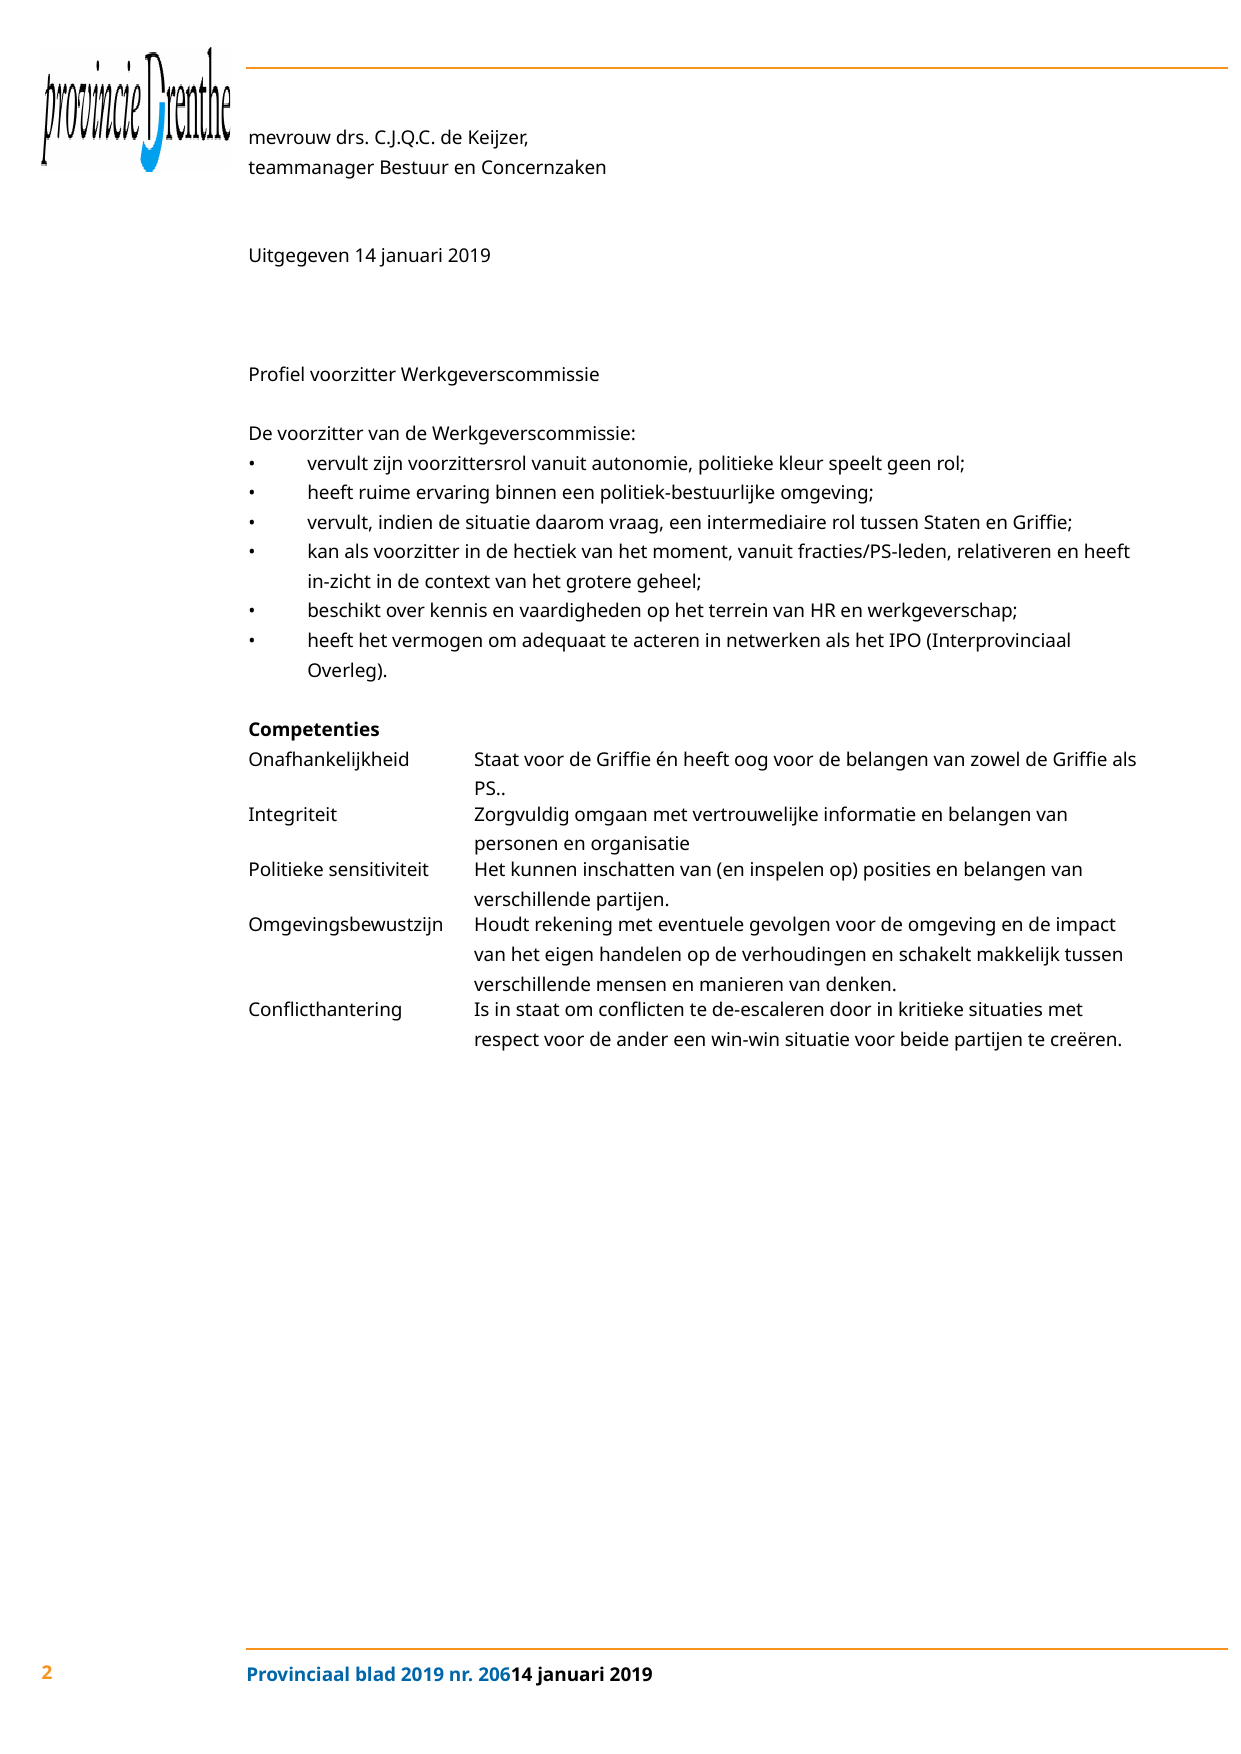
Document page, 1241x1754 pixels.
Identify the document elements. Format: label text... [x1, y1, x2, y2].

list beschikt over kennis en vaardigheden op het terrein van HR en werkgeverschap; [248, 598, 1152, 623]
text teammanager Bestuur en Concernzaken [248, 154, 1152, 180]
table_cell Politieke sensitiviteit [248, 856, 474, 912]
text Competenties [248, 716, 1152, 742]
table_cell Het kunnen inschatten van (en inspelen op) posities en belangen van verschillende partijen. [474, 856, 1152, 912]
table_cell Zorgvuldig omgaan met vertrouwelijke informatie en belangen van personen en organisatie [474, 801, 1152, 856]
table_cell Omgevingsbewustzijn [248, 912, 474, 997]
text Uitgegeven 14 januari 2019 [248, 243, 1152, 268]
text De voorzitter van de Werkgeverscommissie: [248, 420, 1152, 446]
text mevrouw drs. C.J.Q.C. de Keijzer, [248, 124, 1152, 150]
table_cell Integriteit [248, 801, 474, 856]
list heeft het vermogen om adequaat te acteren in netwerken als het IPO (Interprovinciaal Overleg). [248, 627, 1152, 683]
picture [41, 47, 231, 172]
table_cell Conflicthantering [248, 997, 474, 1052]
text Profiel voorzitter Werkgeverscommissie [248, 361, 1152, 387]
list heeft ruime ervaring binnen een politiek-bestuurlijke omgeving; [248, 479, 1152, 505]
table_cell Houdt rekening met eventuele gevolgen voor de omgeving en de impact van het eigen handelen op de verhoudingen en schakelt makkelijk tussen verschillende mensen en manieren van denken. [474, 912, 1152, 997]
table_header Onafhankelijkheid [248, 746, 474, 801]
table_header Staat voor de Griffie én heeft oog voor de belangen van zowel de Griffie als PS.. [474, 746, 1152, 801]
list vervult zijn voorzittersrol vanuit autonomie, politieke kleur speelt geen rol; [248, 450, 1152, 476]
table_cell Is in staat om conflicten te de-escaleren door in kritieke situaties met respect voor de ander een win-win situatie voor beide partijen te creëren. [474, 997, 1152, 1052]
list kan als voorzitter in de hectiek van het moment, vanuit fracties/PS-leden, relativeren en heeft in-zicht in de context van het grotere geheel; [248, 538, 1152, 594]
list vervult, indien de situatie daarom vraag, een intermediaire rol tussen Staten en Griffie; [248, 509, 1152, 535]
